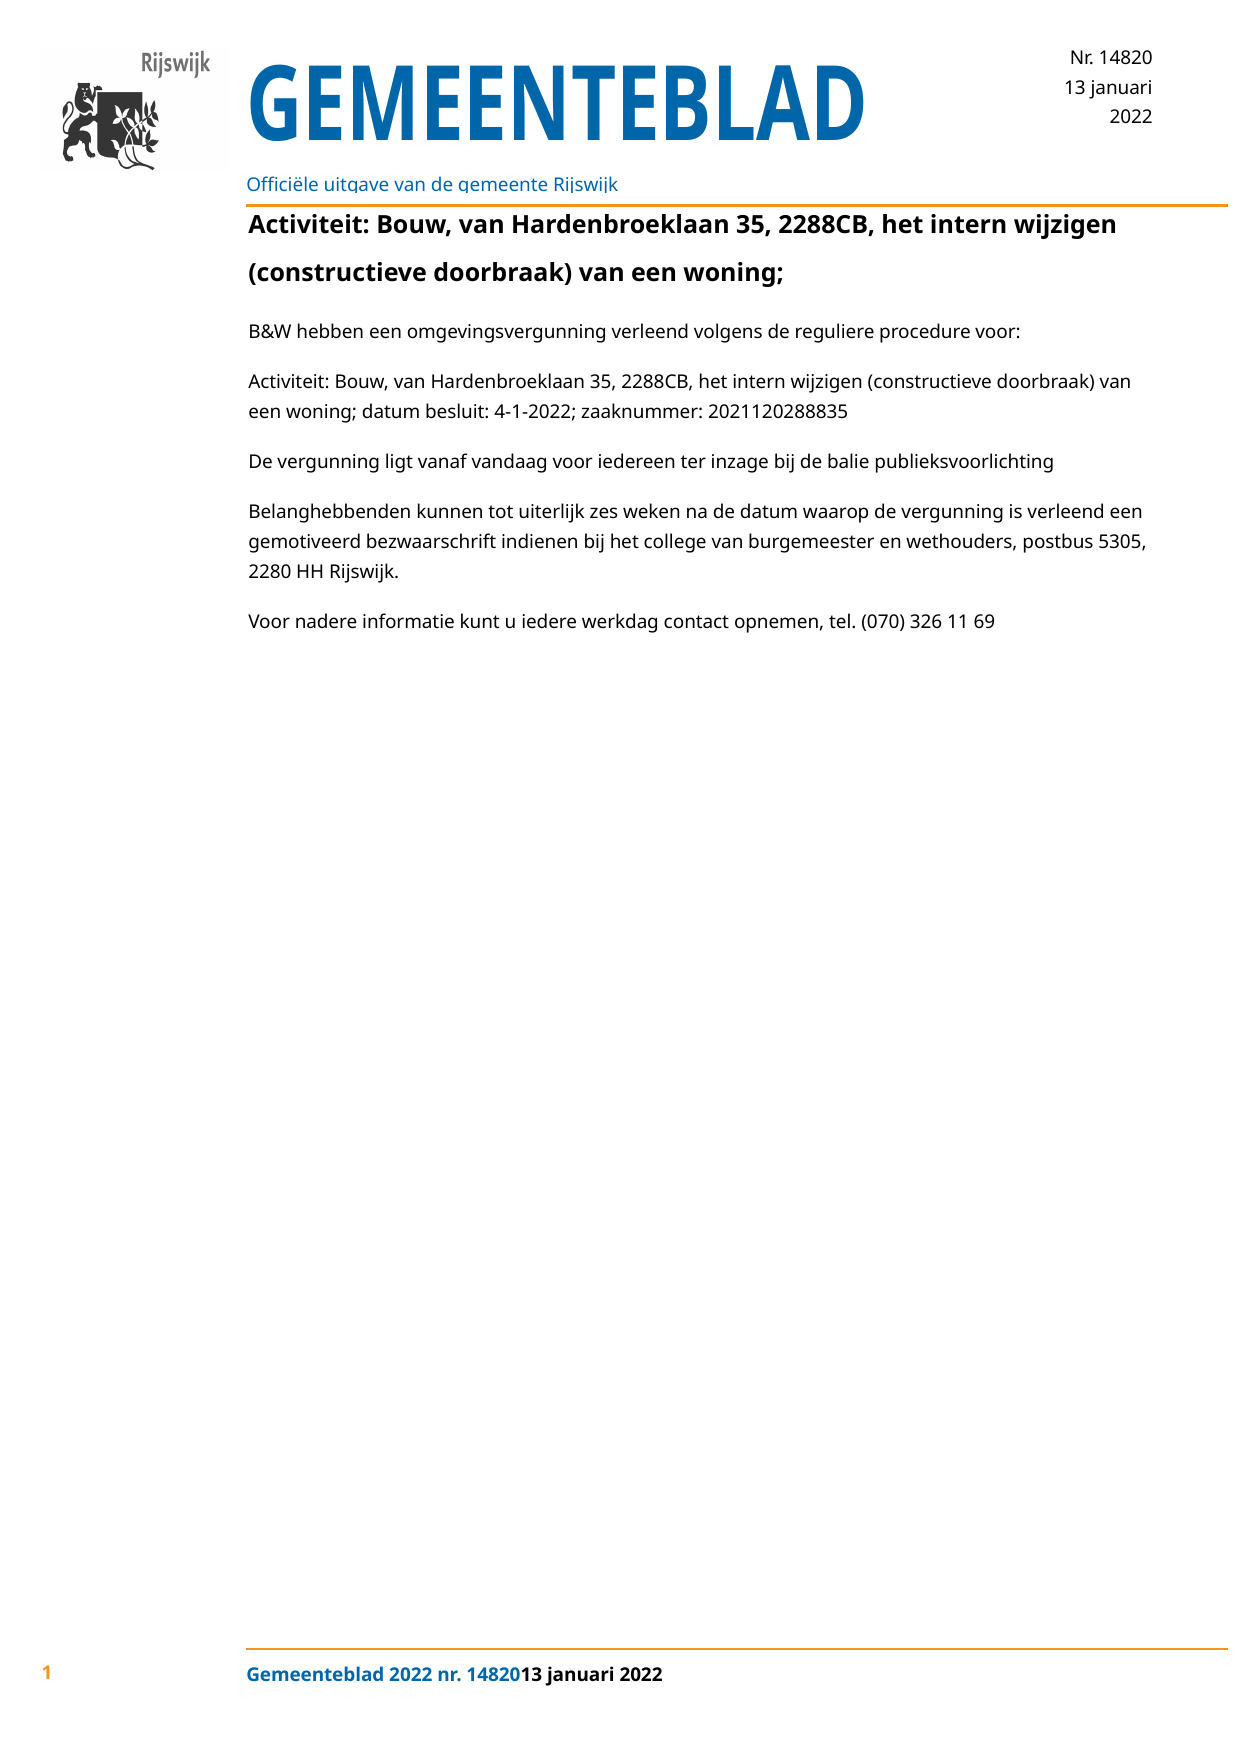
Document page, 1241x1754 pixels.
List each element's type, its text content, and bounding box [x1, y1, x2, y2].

text B&W hebben een omgevingsvergunning verleend volgens de reguliere procedure voor: [248, 318, 1152, 344]
text Activiteit: Bouw, van Hardenbroeklaan 35, 2288CB, het intern wijzigen (constructieve doorbraak) van een woning; datum besluit: 4-1-2022; zaaknummer: 2021120288835 [248, 368, 1152, 424]
text Activiteit: Bouw, van Hardenbroeklaan 35, 2288CB, het intern wijzigen (constructieve doorbraak) van een woning; [248, 207, 1152, 288]
text De vergunning ligt vanaf vandaag voor iedereen ter inzage bij de balie publieksvoorlichting [248, 448, 1152, 474]
text Voor nadere informatie kunt u iedere werkdag contact opnemen, tel. (070) 326 11 69 [248, 608, 1152, 634]
picture [41, 47, 231, 172]
text Belanghebbenden kunnen tot uiterlijk zes weken na de datum waarop de vergunning is verleend een gemotiveerd bezwaarschrift indienen bij het college van burgemeester en wethouders, postbus 5305, 2280 HH Rijswijk. [248, 499, 1152, 584]
